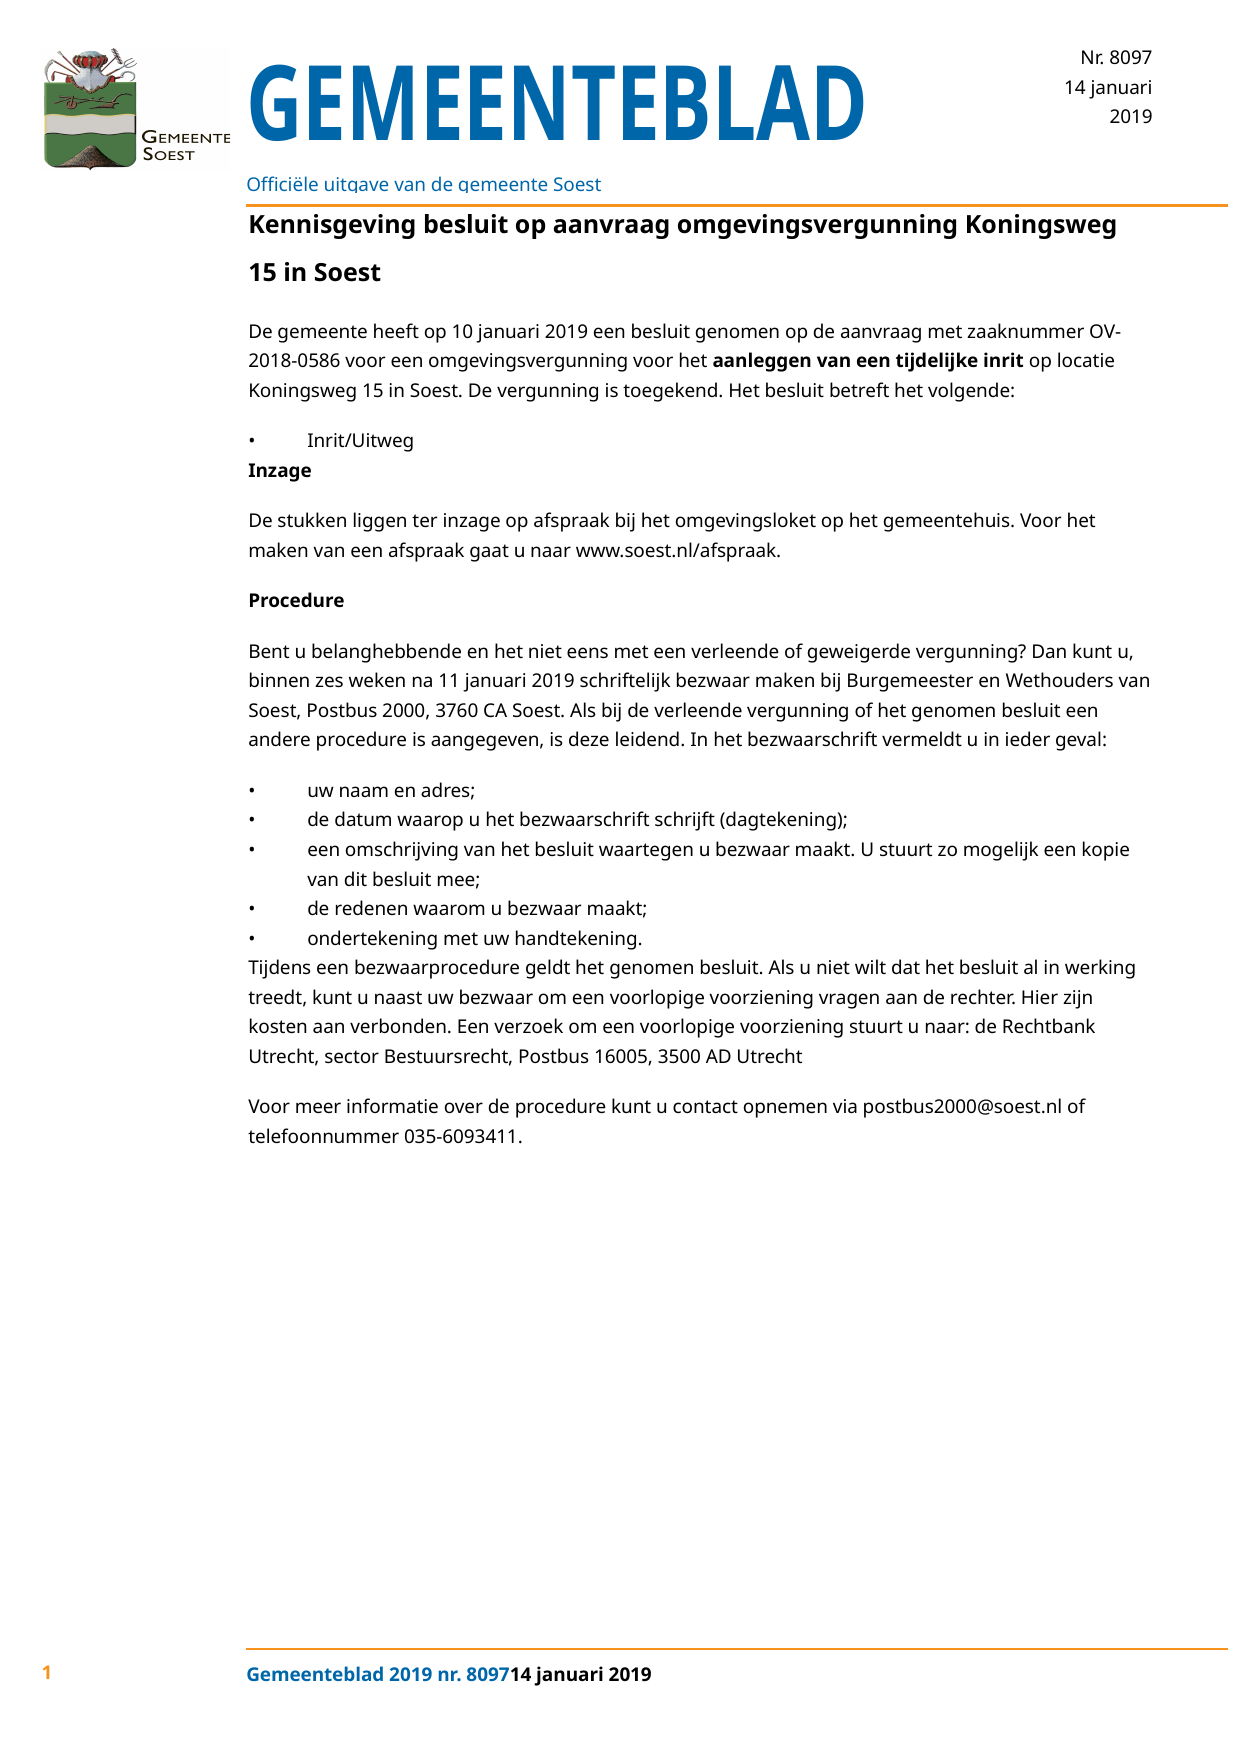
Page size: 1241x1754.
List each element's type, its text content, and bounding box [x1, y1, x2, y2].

text Inzage [248, 457, 1152, 483]
picture [41, 47, 231, 172]
list een omschrijving van het besluit waartegen u bezwaar maakt. U stuurt zo mogelijk een kopie van dit besluit mee; [248, 836, 1152, 892]
text Voor meer informatie over de procedure kunt u contact opnemen via postbus2000@soest.nl of telefoonnummer 035-6093411. [248, 1094, 1152, 1149]
list Inrit/Uitweg [248, 427, 1152, 453]
list de redenen waarom u bezwaar maakt; [248, 895, 1152, 921]
text De stukken liggen ter inzage op afspraak bij het omgevingsloket op het gemeentehuis. Voor het maken van een afspraak gaat u naar www.soest.nl/afspraak. [248, 507, 1152, 563]
text Kennisgeving besluit op aanvraag omgevingsvergunning Koningsweg 15 in Soest [248, 207, 1152, 288]
list de datum waarop u het bezwaarschrift schrijft (dagtekening); [248, 807, 1152, 832]
list uw naam en adres; [248, 777, 1152, 803]
text Bent u belanghebbende en het niet eens met een verleende of geweigerde vergunning? Dan kunt u, binnen zes weken na 11 januari 2019 schriftelijk bezwaar maken bij Burgemeester en Wethouders van Soest, Postbus 2000, 3760 CA Soest. Als bij de verleende vergunning of het genomen besluit een andere procedure is aangegeven, is deze leidend. In het bezwaarschrift vermeldt u in ieder geval: [248, 638, 1152, 752]
text Tijdens een bezwaarprocedure geldt het genomen besluit. Als u niet wilt dat het besluit al in werking treedt, kunt u naast uw bezwaar om een voorlopige voorziening vragen aan de rechter. Hier zijn kosten aan verbonden. Een verzoek om een voorlopige voorziening stuurt u naar: de Rechtbank Utrecht, sector Bestuursrecht, Postbus 16005, 3500 AD Utrecht [248, 954, 1152, 1069]
text Procedure [248, 587, 1152, 613]
text De gemeente heeft op 10 januari 2019 een besluit genomen op de aanvraag met zaaknummer OV-2018-0586 voor een omgevingsvergunning voor het aanleggen van een tijdelijke inrit op locatie Koningsweg 15 in Soest. De vergunning is toegekend. Het besluit betreft het volgende: [248, 318, 1152, 403]
list ondertekening met uw handtekening. [248, 925, 1152, 951]
